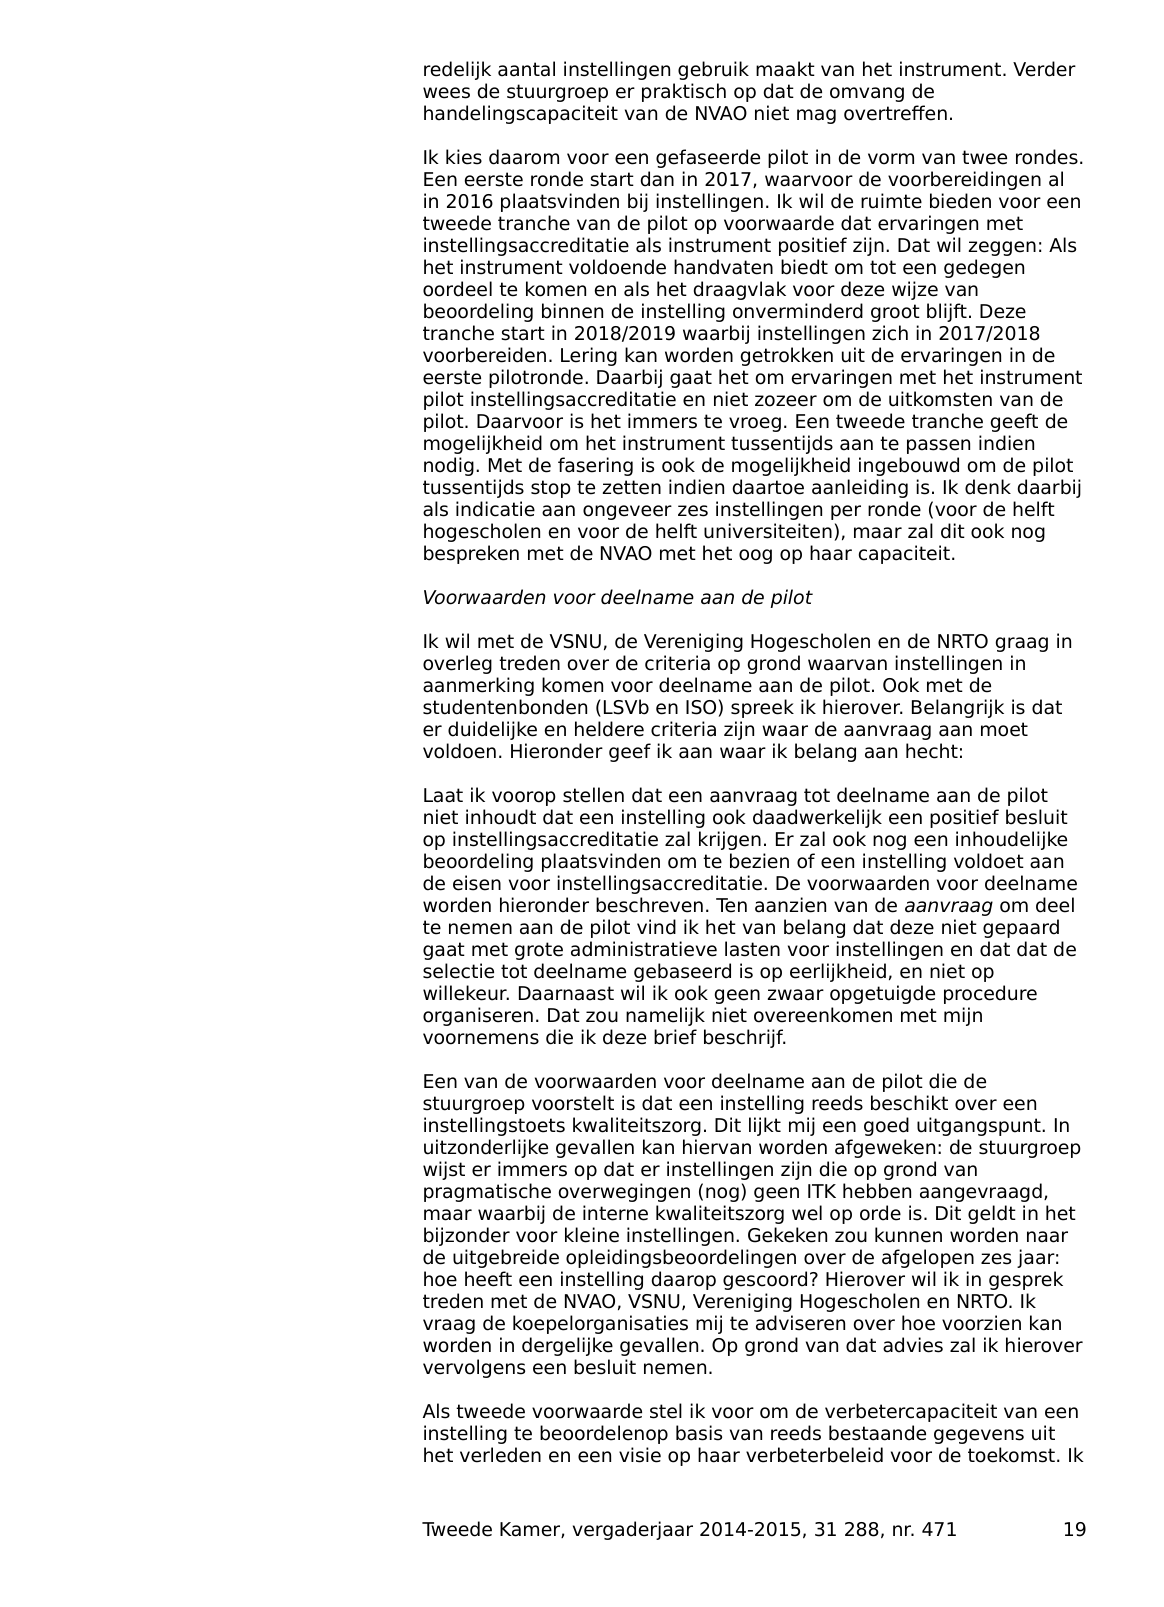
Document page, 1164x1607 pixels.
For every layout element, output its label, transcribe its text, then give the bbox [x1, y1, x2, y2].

text Als tweede voorwaarde stel ik voor om de verbetercapaciteit van een instelling te beoordelenop basis van reeds bestaande gegevens uit het verleden en een visie op haar verbeterbeleid voor de toekomst. Ik [422, 1401, 1087, 1467]
subtitle Voorwaarden voor deelname aan de pilot [422, 587, 1087, 609]
text redelijk aantal instellingen gebruik maakt van het instrument. Verder wees de stuurgroep er praktisch op dat de omvang de handelingscapaciteit van de NVAO niet mag overtreffen. [422, 59, 1087, 125]
text Laat ik voorop stellen dat een aanvraag tot deelname aan de pilot niet inhoudt dat een instelling ook daadwerkelijk een positief besluit op instellingsaccreditatie zal krijgen. Er zal ook nog een inhoudelijke beoordeling plaatsvinden om te bezien of een instelling voldoet aan de eisen voor instellingsaccreditatie. De voorwaarden voor deelname worden hieronder beschreven. Ten aanzien van de aanvraag om deel te nemen aan de pilot vind ik het van belang dat deze niet gepaard gaat met grote administratieve lasten voor instellingen en dat dat de selectie tot deelname gebaseerd is op eerlijkheid, en niet op willekeur. Daarnaast wil ik ook geen zwaar opgetuigde procedure organiseren. Dat zou namelijk niet overeenkomen met mijn voornemens die ik deze brief beschrijf. [422, 785, 1087, 1049]
text Een van de voorwaarden voor deelname aan de pilot die de stuurgroep voorstelt is dat een instelling reeds beschikt over een instellingstoets kwaliteitszorg. Dit lijkt mij een goed uitgangspunt. In uitzonderlijke gevallen kan hiervan worden afgeweken: de stuurgroep wijst er immers op dat er instellingen zijn die op grond van pragmatische overwegingen (nog) geen ITK hebben aangevraagd, maar waarbij de interne kwaliteitszorg wel op orde is. Dit geldt in het bijzonder voor kleine instellingen. Gekeken zou kunnen worden naar de uitgebreide opleidingsbeoordelingen over de afgelopen zes jaar: hoe heeft een instelling daarop gescoord? Hierover wil ik in gesprek treden met de NVAO, VSNU, Vereniging Hogescholen en NRTO. Ik vraag de koepelorganisaties mij te adviseren over hoe voorzien kan worden in dergelijke gevallen. Op grond van dat advies zal ik hierover vervolgens een besluit nemen. [422, 1071, 1087, 1379]
text Ik kies daarom voor een gefaseerde pilot in de vorm van twee rondes. Een eerste ronde start dan in 2017, waarvoor de voorbereidingen al in 2016 plaatsvinden bij instellingen. Ik wil de ruimte bieden voor een tweede tranche van de pilot op voorwaarde dat ervaringen met instellingsaccreditatie als instrument positief zijn. Dat wil zeggen: Als het instrument voldoende handvaten biedt om tot een gedegen oordeel te komen en als het draagvlak voor deze wijze van beoordeling binnen de instelling onverminderd groot blijft. Deze tranche start in 2018/2019 waarbij instellingen zich in 2017/2018 voorbereiden. Lering kan worden getrokken uit de ervaringen in de eerste pilotronde. Daarbij gaat het om ervaringen met het instrument pilot instellingsaccreditatie en niet zozeer om de uitkomsten van de pilot. Daarvoor is het immers te vroeg. Een tweede tranche geeft de mogelijkheid om het instrument tussentijds aan te passen indien nodig. Met de fasering is ook de mogelijkheid ingebouwd om de pilot tussentijds stop te zetten indien daartoe aanleiding is. Ik denk daarbij als indicatie aan ongeveer zes instellingen per ronde (voor de helft hogescholen en voor de helft universiteiten), maar zal dit ook nog bespreken met de NVAO met het oog op haar capaciteit. [422, 147, 1087, 565]
text Ik wil met de VSNU, de Vereniging Hogescholen en de NRTO graag in overleg treden over de criteria op grond waarvan instellingen in aanmerking komen voor deelname aan de pilot. Ook met de studentenbonden (LSVb en ISO) spreek ik hierover. Belangrijk is dat er duidelijke en heldere criteria zijn waar de aanvraag aan moet voldoen. Hieronder geef ik aan waar ik belang aan hecht: [422, 631, 1087, 763]
